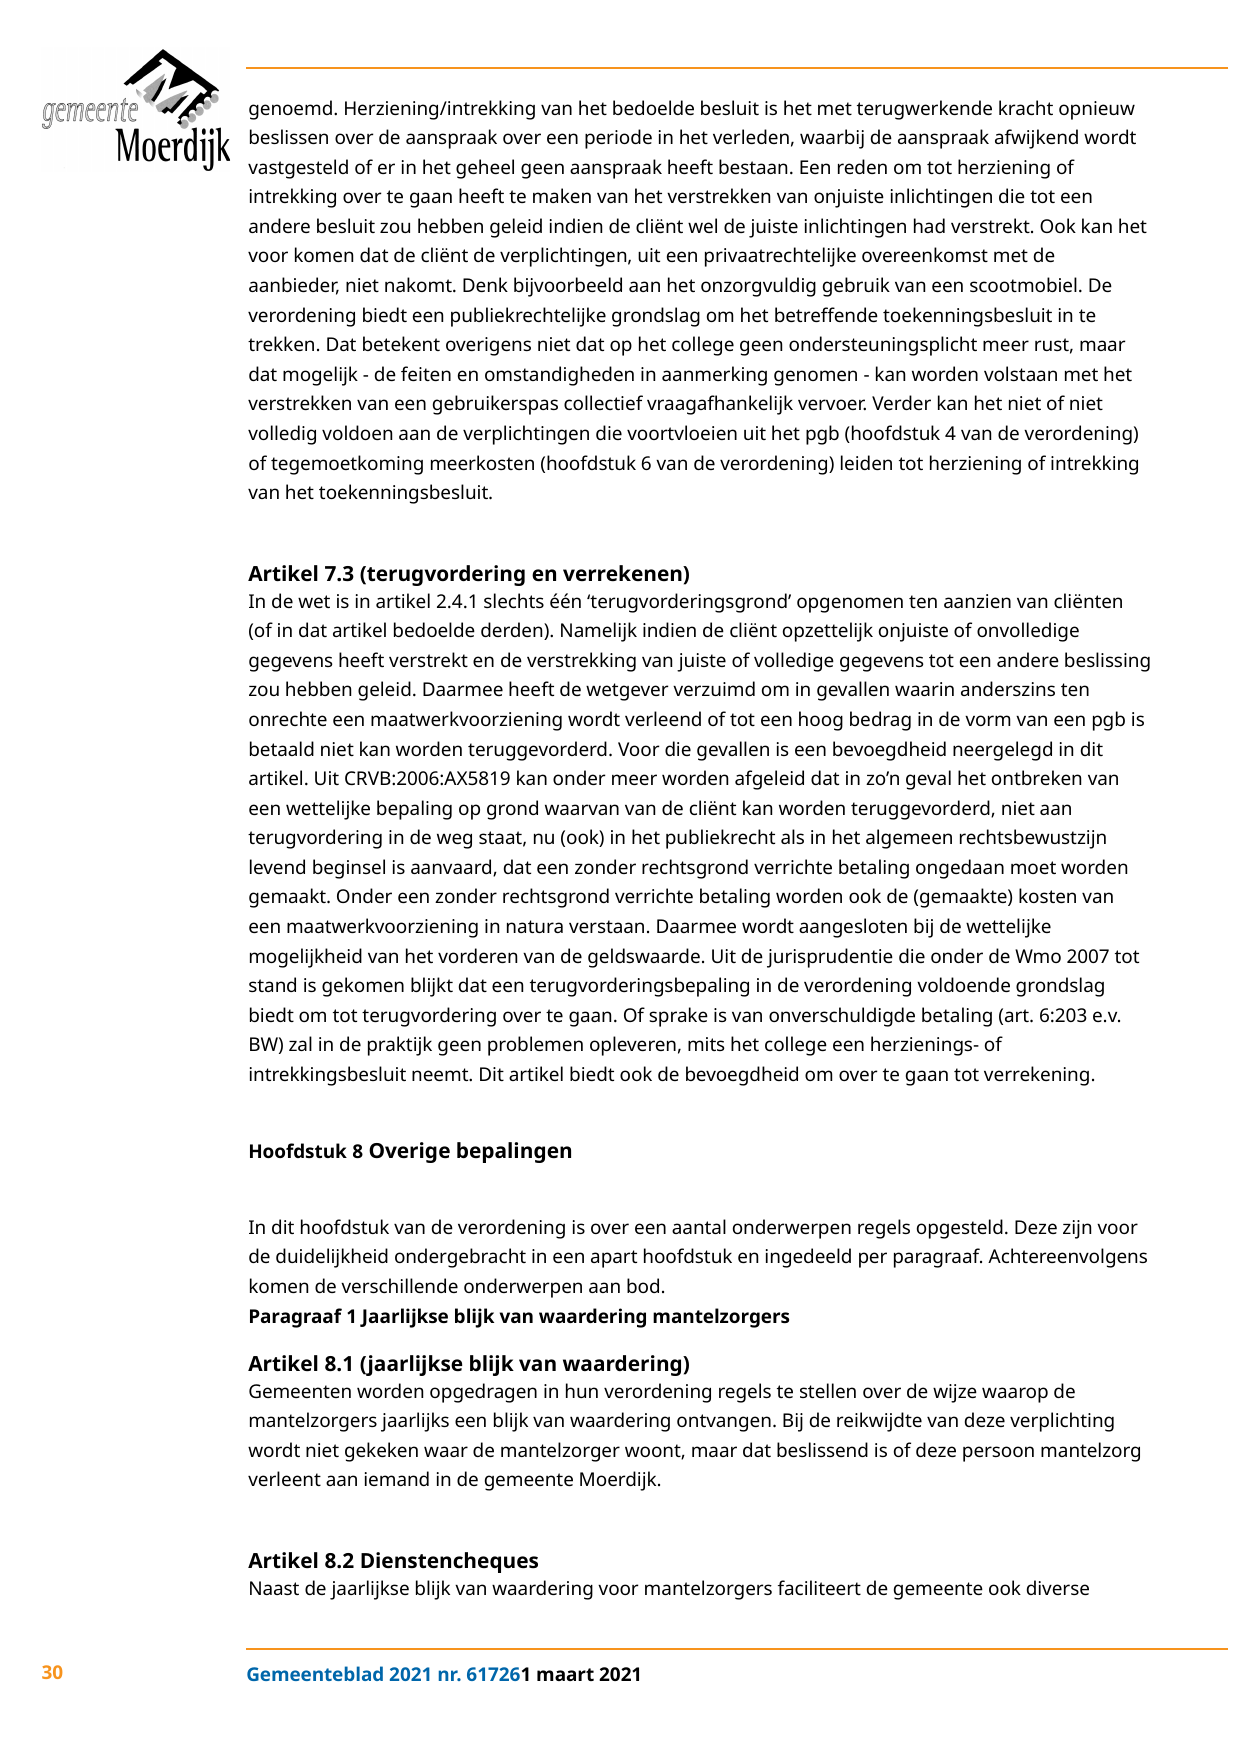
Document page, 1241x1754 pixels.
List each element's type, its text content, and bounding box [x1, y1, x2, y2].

text genoemd. Herziening/intrekking van het bedoelde besluit is het met terugwerkende kracht opnieuw beslissen over de aanspraak over een periode in het verleden, waarbij de aanspraak afwijkend wordt vastgesteld of er in het geheel geen aanspraak heeft bestaan. Een reden om tot herziening of intrekking over te gaan heeft te maken van het verstrekken van onjuiste inlichtingen die tot een andere besluit zou hebben geleid indien de cliënt wel de juiste inlichtingen had verstrekt. Ook kan het voor komen dat de cliënt de verplichtingen, uit een privaatrechtelijke overeenkomst met de aanbieder, niet nakomt. Denk bijvoorbeeld aan het onzorgvuldig gebruik van een scootmobiel. De verordening biedt een publiekrechtelijke grondslag om het betreffende toekenningsbesluit in te trekken. Dat betekent overigens niet dat op het college geen ondersteuningsplicht meer rust, maar dat mogelijk - de feiten en omstandigheden in aanmerking genomen - kan worden volstaan met het verstrekken van een gebruikerspas collectief vraagafhankelijk vervoer. Verder kan het niet of niet volledig voldoen aan de verplichtingen die voortvloeien uit het pgb (hoofdstuk 4 van de verordening) of tegemoetkoming meerkosten (hoofdstuk 6 van de verordening) leiden tot herziening of intrekking van het toekenningsbesluit. [248, 95, 1152, 505]
text In dit hoofdstuk van de verordening is over een aantal onderwerpen regels opgesteld. Deze zijn voor de duidelijkheid ondergebracht in een apart hoofdstuk en ingedeeld per paragraaf. Achtereenvolgens komen de verschillende onderwerpen aan bod. [248, 1214, 1152, 1299]
picture [41, 47, 231, 172]
text Paragraaf 1 Jaarlijkse blijk van waardering mantelzorgers [248, 1303, 1152, 1328]
text Naast de jaarlijkse blijk van waardering voor mantelzorgers faciliteert de gemeente ook diverse [248, 1575, 1152, 1601]
text In de wet is in artikel 2.4.1 slechts één ‘terugvorderingsgrond’ opgenomen ten aanzien van cliënten (of in dat artikel bedoelde derden). Namelijk indien de cliënt opzettelijk onjuiste of onvolledige gegevens heeft verstrekt en de verstrekking van juiste of volledige gegevens tot een andere beslissing zou hebben geleid. Daarmee heeft de wetgever verzuimd om in gevallen waarin anderszins ten onrechte een maatwerkvoorziening wordt verleend of tot een hoog bedrag in de vorm van een pgb is betaald niet kan worden teruggevorderd. Voor die gevallen is een bevoegdheid neergelegd in dit artikel. Uit CRVB:2006:AX5819 kan onder meer worden afgeleid dat in zo’n geval het ontbreken van een wettelijke bepaling op grond waarvan van de cliënt kan worden teruggevorderd, niet aan terugvordering in de weg staat, nu (ook) in het publiekrecht als in het algemeen rechtsbewustzijn levend beginsel is aanvaard, dat een zonder rechtsgrond verrichte betaling ongedaan moet worden gemaakt. Onder een zonder rechtsgrond verrichte betaling worden ook de (gemaakte) kosten van een maatwerkvoorziening in natura verstaan. Daarmee wordt aangesloten bij de wettelijke mogelijkheid van het vorderen van de geldswaarde. Uit de jurisprudentie die onder de Wmo 2007 tot stand is gekomen blijkt dat een terugvorderingsbepaling in de verordening voldoende grondslag biedt om tot terugvordering over te gaan. Of sprake is van onverschuldigde betaling (art. 6:203 e.v. BW) zal in de praktijk geen problemen opleveren, mits het college een herzienings- of intrekkingsbesluit neemt. Dit artikel biedt ook de bevoegdheid om over te gaan tot verrekening. [248, 588, 1152, 1087]
text Artikel 8.1 (jaarlijkse blijk van waardering) [248, 1349, 1152, 1378]
text Gemeenten worden opgedragen in hun verordening regels te stellen over de wijze waarop de mantelzorgers jaarlijks een blijk van waardering ontvangen. Bij de reikwijdte van deze verplichting wordt niet gekeken waar de mantelzorger woont, maar dat beslissend is of deze persoon mantelzorg verleent aan iemand in de gemeente Moerdijk. [248, 1378, 1152, 1492]
text Hoofdstuk 8 Overige bepalingen [248, 1136, 1152, 1165]
text Artikel 7.3 (terugvordering en verrekenen) [248, 559, 1152, 588]
text Artikel 8.2 Dienstencheques [248, 1547, 1152, 1575]
